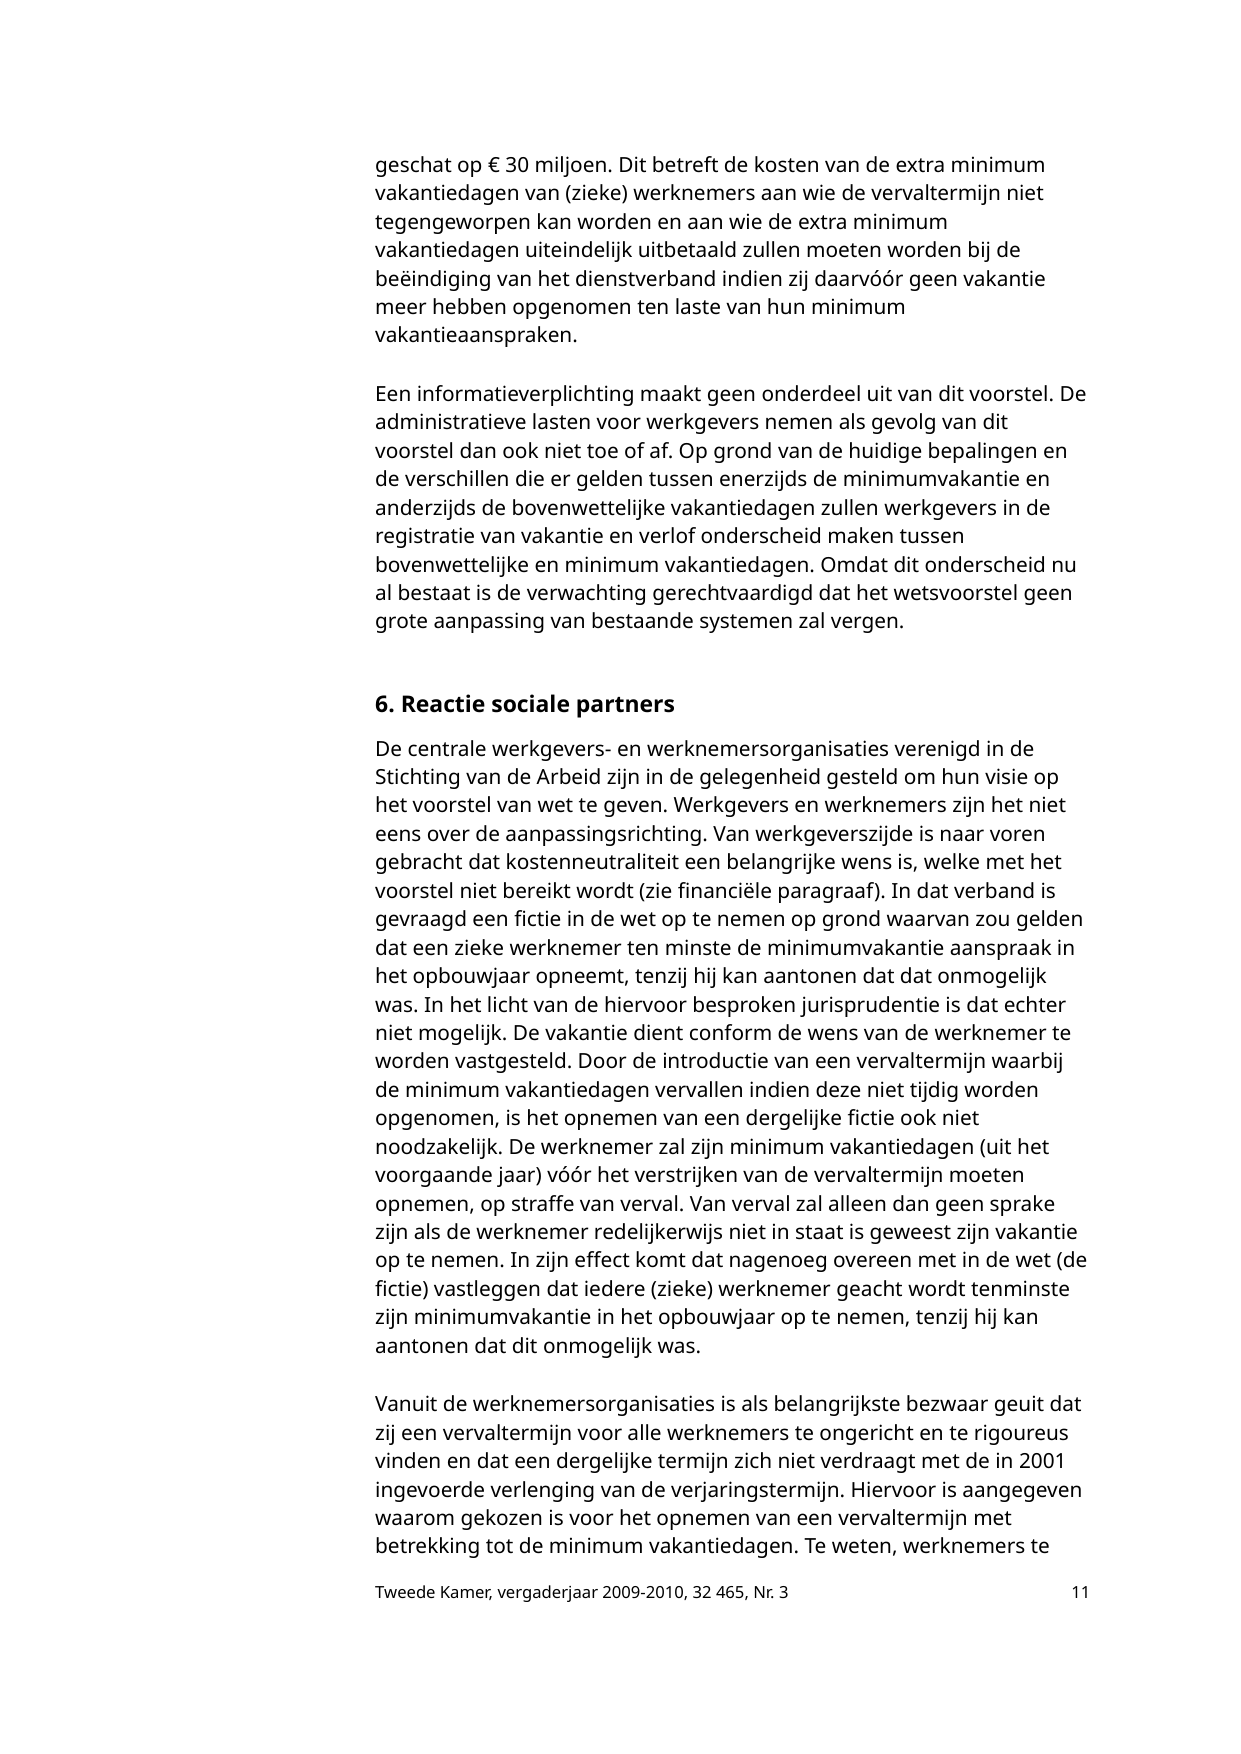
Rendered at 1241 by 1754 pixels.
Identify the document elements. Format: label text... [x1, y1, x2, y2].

subtitle 6. Reactie sociale partners [375, 687, 1090, 719]
text De centrale werkgevers- en werknemersorganisaties verenigd in de Stichting van de Arbeid zijn in de gelegenheid gesteld om hun visie op het voorstel van wet te geven. Werkgevers en werknemers zijn het niet eens over de aanpassingsrichting. Van werkgeverszijde is naar voren gebracht dat kostenneutraliteit een belangrijke wens is, welke met het voorstel niet bereikt wordt (zie financiële paragraaf). In dat verband is gevraagd een fictie in de wet op te nemen op grond waarvan zou gelden dat een zieke werknemer ten minste de minimumvakantie aanspraak in het opbouwjaar opneemt, tenzij hij kan aantonen dat dat onmogelijk was. In het licht van de hiervoor besproken jurisprudentie is dat echter niet mogelijk. De vakantie dient conform de wens van de werknemer te worden vastgesteld. Door de introductie van een vervaltermijn waarbij de minimum vakantiedagen vervallen indien deze niet tijdig worden opgenomen, is het opnemen van een dergelijke fictie ook niet noodzakelijk. De werknemer zal zijn minimum vakantiedagen (uit het voorgaande jaar) vóór het verstrijken van de vervaltermijn moeten opnemen, op straffe van verval. Van verval zal alleen dan geen sprake zijn als de werknemer redelijkerwijs niet in staat is geweest zijn vakantie op te nemen. In zijn effect komt dat nagenoeg overeen met in de wet (de fictie) vastleggen dat iedere (zieke) werknemer geacht wordt tenminste zijn minimumvakantie in het opbouwjaar op te nemen, tenzij hij kan aantonen dat dit onmogelijk was. [375, 734, 1090, 1359]
text geschat op € 30 miljoen. Dit betreft de kosten van de extra minimum vakantiedagen van (zieke) werknemers aan wie de vervaltermijn niet tegengeworpen kan worden en aan wie de extra minimum vakantiedagen uiteindelijk uitbetaald zullen moeten worden bij de beëindiging van het dienstverband indien zij daarvóór geen vakantie meer hebben opgenomen ten laste van hun minimum vakantieaanspraken. [375, 150, 1090, 349]
text Vanuit de werknemersorganisaties is als belangrijkste bezwaar geuit dat zij een vervaltermijn voor alle werknemers te ongericht en te rigoureus vinden en dat een dergelijke termijn zich niet verdraagt met de in 2001 ingevoerde verlenging van de verjaringstermijn. Hiervoor is aangegeven waarom gekozen is voor het opnemen van een vervaltermijn met betrekking tot de minimum vakantiedagen. Te weten, werknemers te [375, 1389, 1090, 1560]
text Een informatieverplichting maakt geen onderdeel uit van dit voorstel. De administratieve lasten voor werkgevers nemen als gevolg van dit voorstel dan ook niet toe of af. Op grond van de huidige bepalingen en de verschillen die er gelden tussen enerzijds de minimumvakantie en anderzijds de bovenwettelijke vakantiedagen zullen werkgevers in de registratie van vakantie en verlof onderscheid maken tussen bovenwettelijke en minimum vakantiedagen. Omdat dit onderscheid nu al bestaat is de verwachting gerechtvaardigd dat het wetsvoorstel geen grote aanpassing van bestaande systemen zal vergen. [375, 379, 1090, 635]
